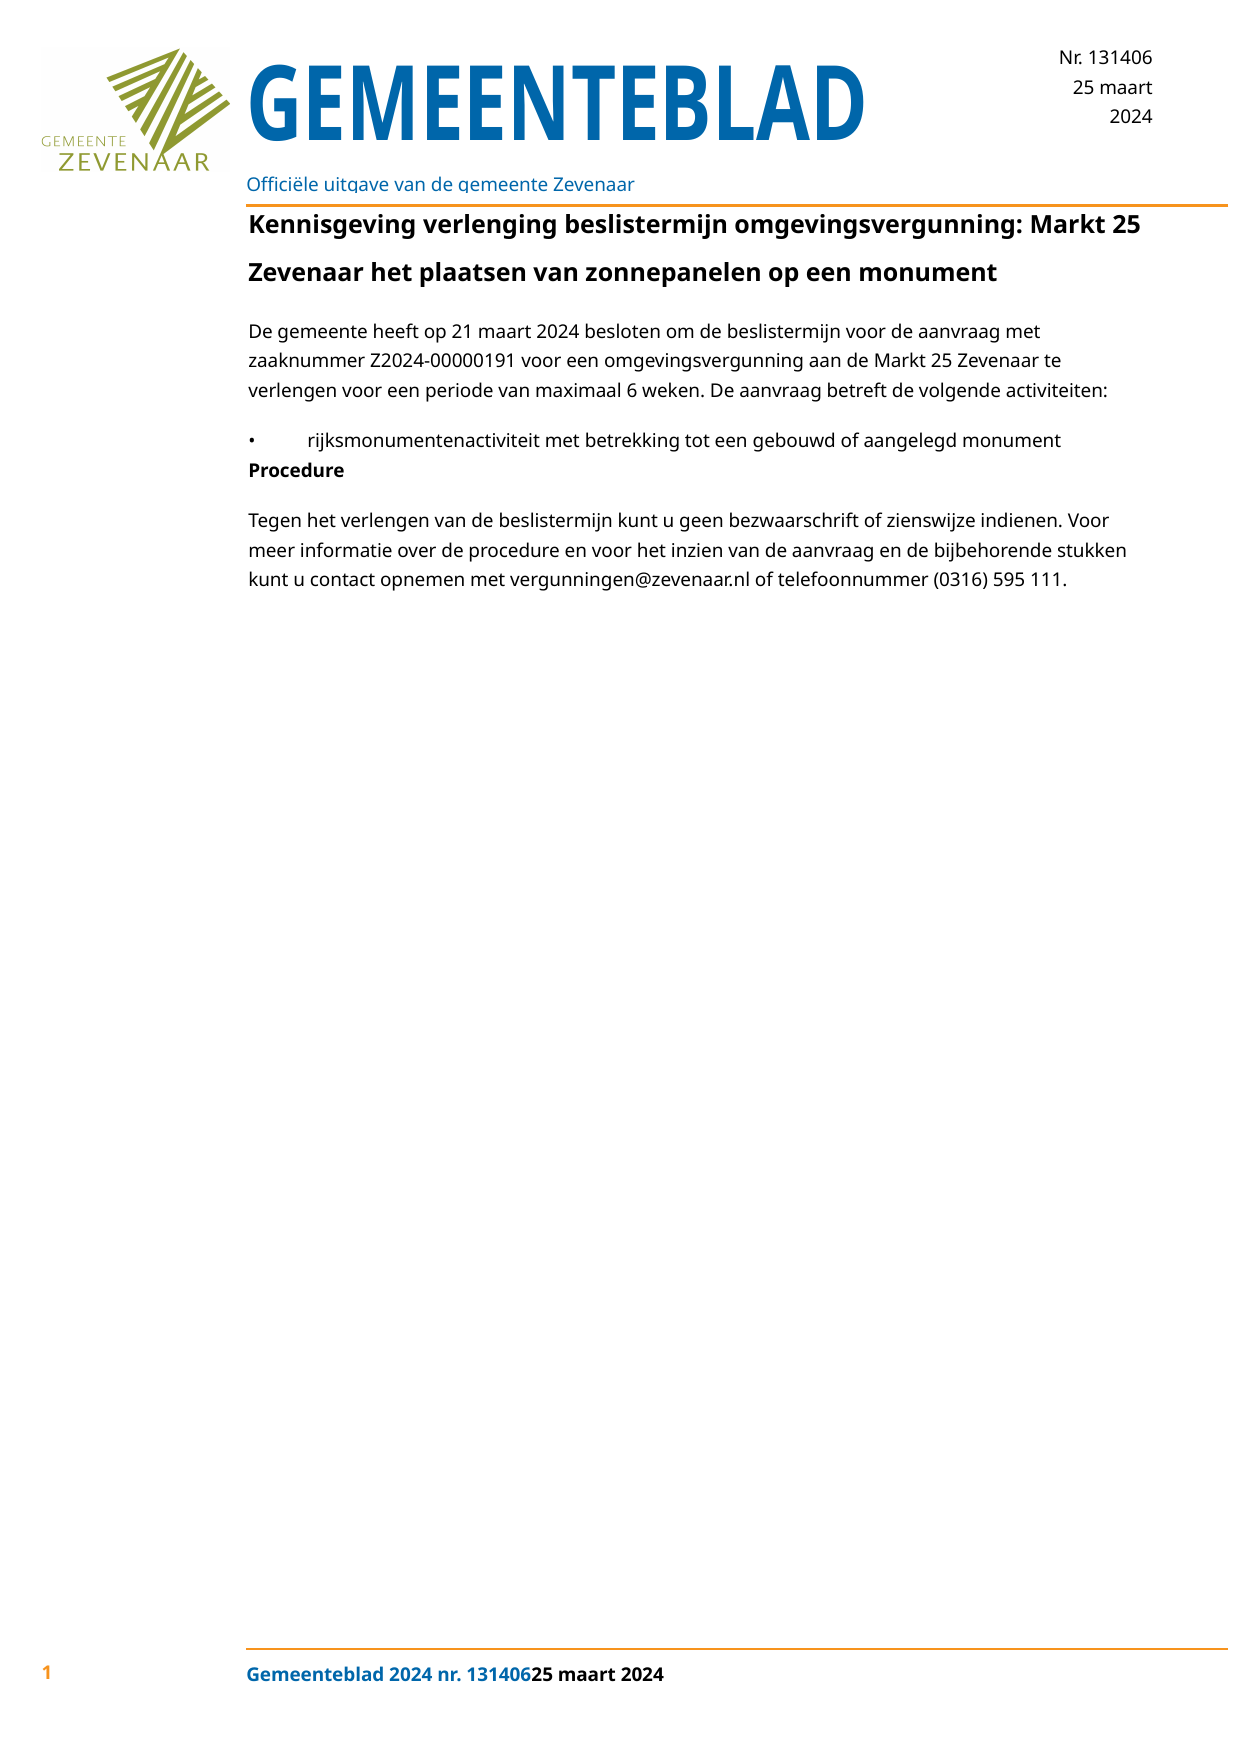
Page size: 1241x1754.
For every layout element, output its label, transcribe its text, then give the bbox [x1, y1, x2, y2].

picture [41, 47, 231, 172]
text Tegen het verlengen van de beslistermijn kunt u geen bezwaarschrift of zienswijze indienen. Voor meer informatie over de procedure en voor het inzien van de aanvraag en de bijbehorende stukken kunt u contact opnemen met vergunningen@zevenaar.nl of telefoonnummer (0316) 595 111. [248, 507, 1152, 592]
text Procedure [248, 457, 1152, 483]
text Kennisgeving verlenging beslistermijn omgevingsvergunning: Markt 25 Zevenaar het plaatsen van zonnepanelen op een monument [248, 207, 1152, 288]
list rijksmonumentenactiviteit met betrekking tot een gebouwd of aangelegd monument [248, 427, 1152, 453]
text De gemeente heeft op 21 maart 2024 besloten om de beslistermijn voor de aanvraag met zaaknummer Z2024-00000191 voor een omgevingsvergunning aan de Markt 25 Zevenaar te verlengen voor een periode van maximaal 6 weken. De aanvraag betreft de volgende activiteiten: [248, 318, 1152, 403]
